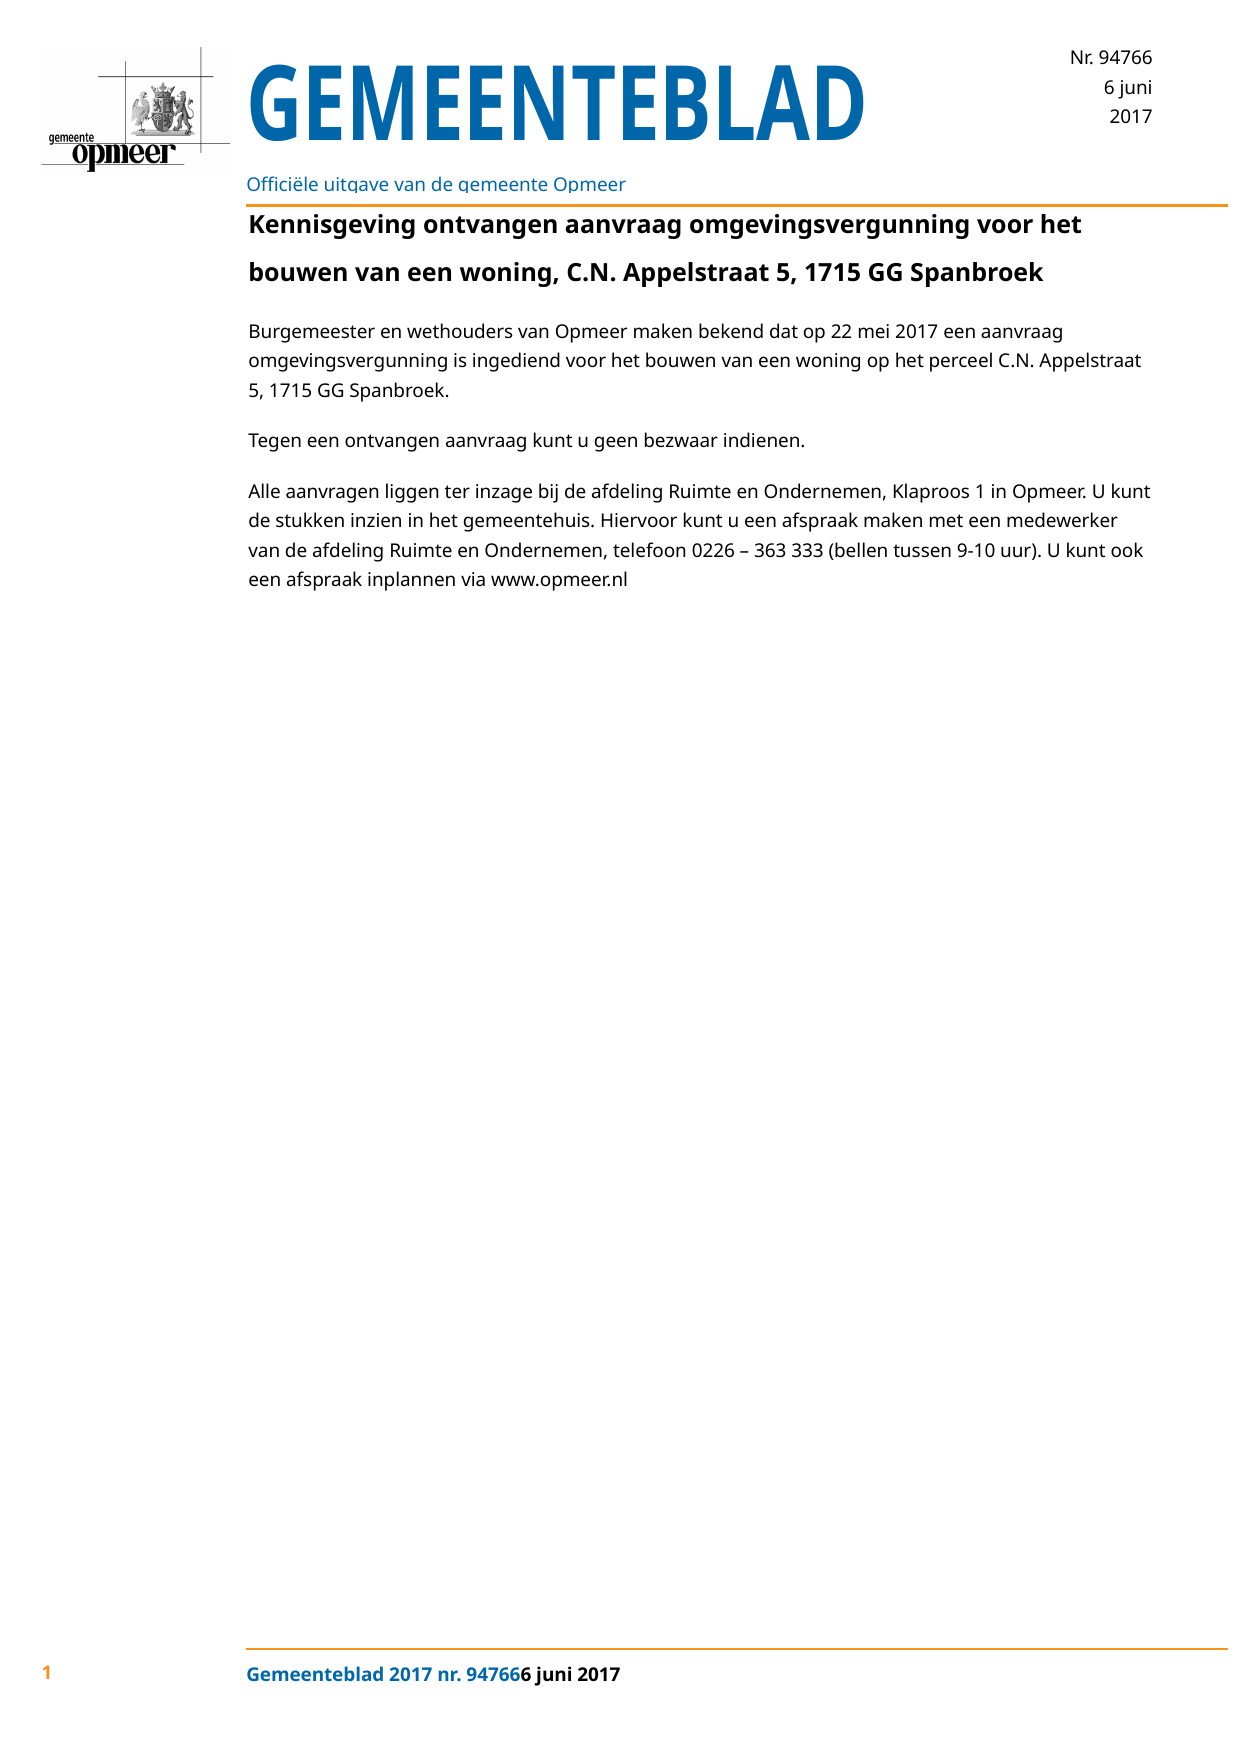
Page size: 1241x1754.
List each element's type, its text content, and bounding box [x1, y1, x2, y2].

text Tegen een ontvangen aanvraag kunt u geen bezwaar indienen. [248, 427, 1152, 453]
text Kennisgeving ontvangen aanvraag omgevingsvergunning voor het bouwen van een woning, C.N. Appelstraat 5, 1715 GG Spanbroek [248, 207, 1152, 288]
picture [41, 47, 231, 172]
text Burgemeester en wethouders van Opmeer maken bekend dat op 22 mei 2017 een aanvraag omgevingsvergunning is ingediend voor het bouwen van een woning op het perceel C.N. Appelstraat 5, 1715 GG Spanbroek. [248, 318, 1152, 403]
text Alle aanvragen liggen ter inzage bij de afdeling Ruimte en Ondernemen, Klaproos 1 in Opmeer. U kunt de stukken inzien in het gemeentehuis. Hiervoor kunt u een afspraak maken met een medewerker van de afdeling Ruimte en Ondernemen, telefoon 0226 – 363 333 (bellen tussen 9-10 uur). U kunt ook een afspraak inplannen via www.opmeer.nl [248, 478, 1152, 592]
